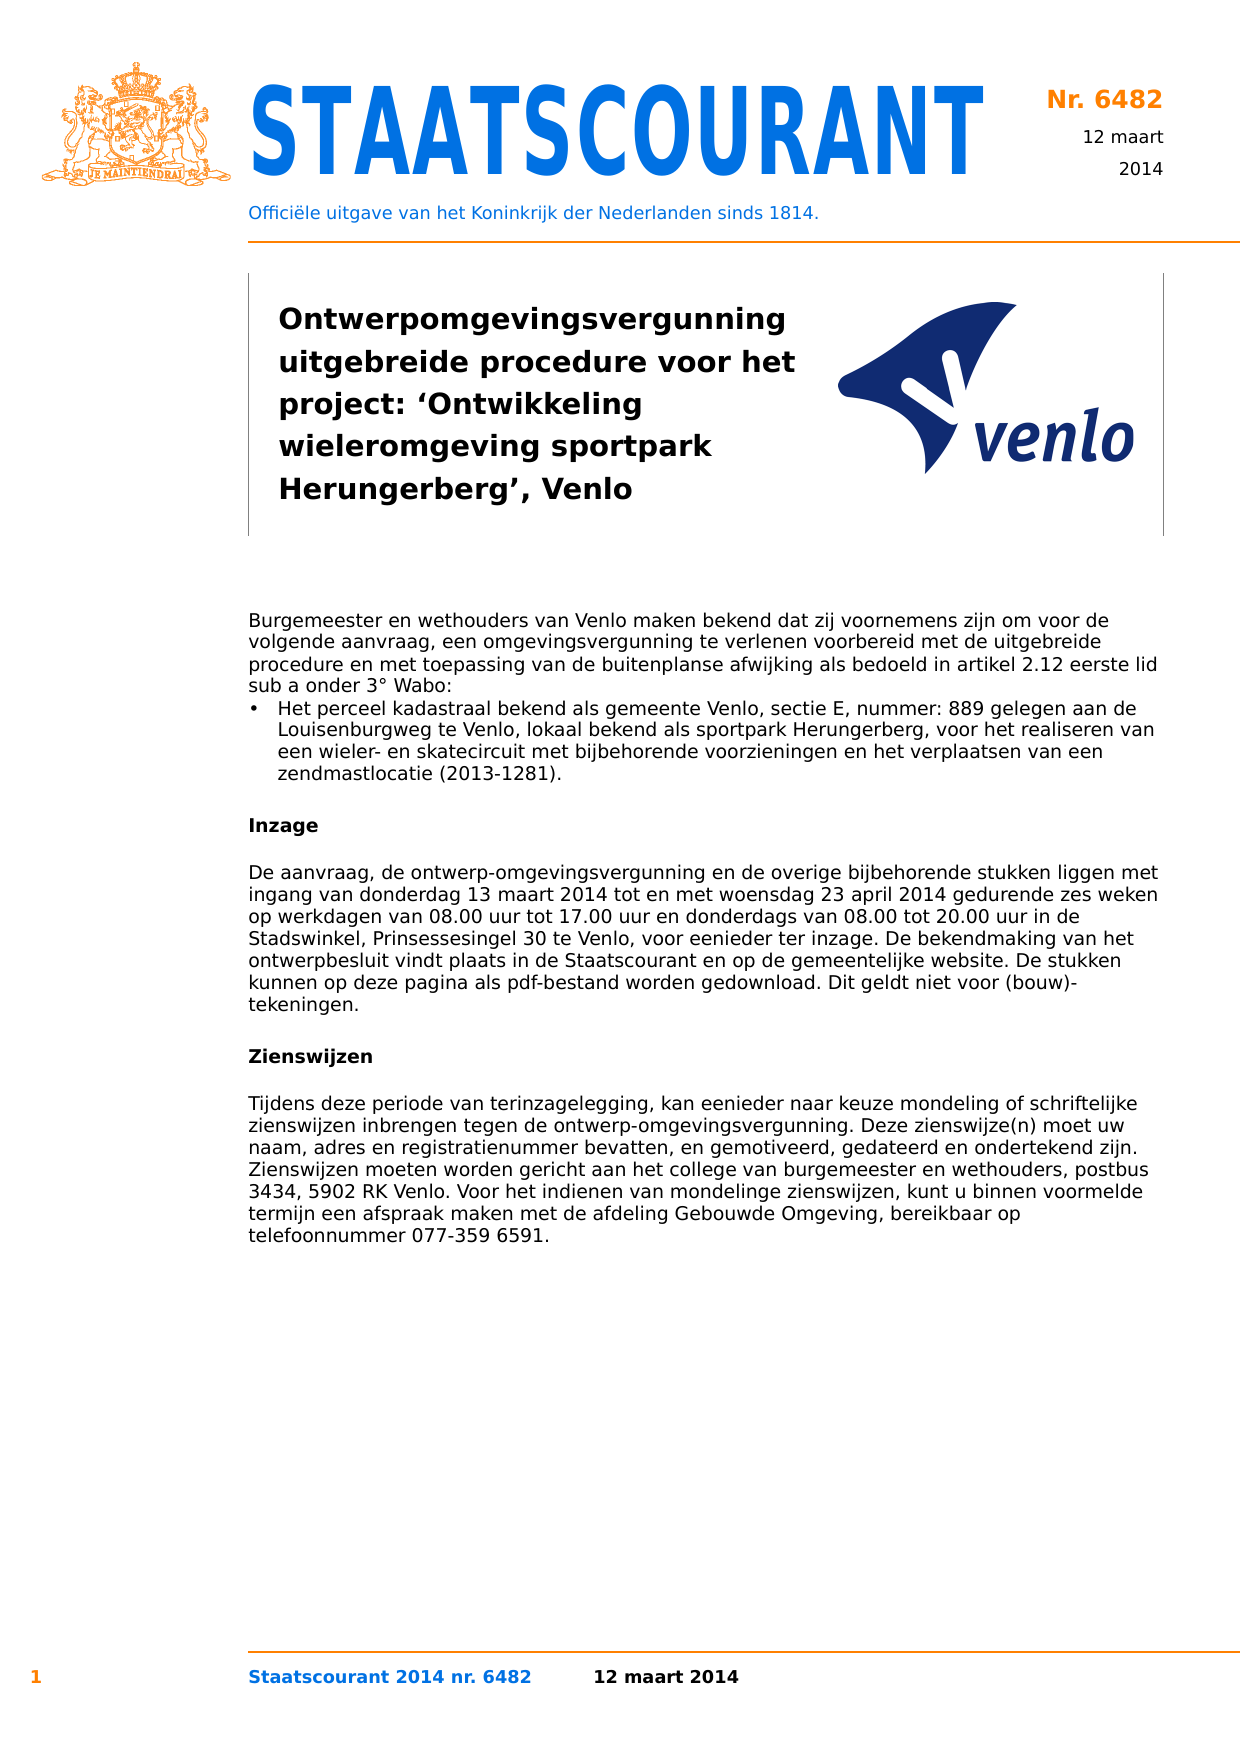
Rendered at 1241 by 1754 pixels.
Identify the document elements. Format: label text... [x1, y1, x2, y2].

table_header [25, 62, 248, 241]
text Burgemeester en wethouders van Venlo maken bekend dat zij voornemens zijn om voor de volgende aanvraag, een omgevingsvergunning te verlenen voorbereid met de uitgebreide procedure en met toepassing van de buitenplanse afwijking als bedoeld in artikel 2.12 eerste lid sub a onder 3° Wabo: [248, 609, 1163, 697]
picture [41, 62, 231, 186]
table_cell 2014 [998, 153, 1240, 203]
table_header STAATSCOURANT [248, 62, 998, 203]
table_cell Officiële uitgave van het Koninkrijk der Nederlanden sinds 1814. [248, 203, 1240, 241]
table_cell 12 maart [998, 121, 1240, 153]
subtitle Zienswijzen [248, 1046, 1163, 1068]
picture [838, 302, 1134, 474]
subtitle Inzage [248, 815, 1163, 837]
table_header Nr. 6482 [998, 62, 1240, 121]
text De aanvraag, de ontwerp-omgevingsvergunning en de overige bijbehorende stukken liggen met ingang van donderdag 13 maart 2014 tot en met woensdag 23 april 2014 gedurende zes weken op werkdagen van 08.00 uur tot 17.00 uur en donderdags van 08.00 tot 20.00 uur in de Stadswinkel, Prinsessesingel 30 te Venlo, voor eenieder ter inzage. De bekendmaking van het ontwerpbesluit vindt plaats in de Staatscourant en op de gemeentelijke website. De stukken kunnen op deze pagina als pdf-bestand worden gedownload. Dit geldt niet voor (bouw)-tekeningen. [248, 862, 1163, 1016]
text • Het perceel kadastraal bekend als gemeente Venlo, sectie E, nummer: 889 gelegen aan de Louisenburgweg te Venlo, lokaal bekend als sportpark Herungerberg, voor het realiseren van een wieler- en skatecircuit met bijbehorende voorzieningen en het verplaatsen van een zendmastlocatie (2013-1281). [248, 697, 1163, 785]
subtitle Ontwerpomgevingsvergunning uitgebreide procedure voor het project: ‘Ontwikkeling wieleromgeving sportpark Herungerberg’, Venlo [249, 273, 1163, 536]
text Tijdens deze periode van terinzagelegging, kan eenieder naar keuze mondeling of schriftelijke zienswijzen inbrengen tegen de ontwerp-omgevingsvergunning. Deze zienswijze(n) moet uw naam, adres en registratienummer bevatten, en gemotiveerd, gedateerd en ondertekend zijn. Zienswijzen moeten worden gericht aan het college van burgemeester en wethouders, postbus 3434, 5902 RK Venlo. Voor het indienen van mondelinge zienswijzen, kunt u binnen voormelde termijn een afspraak maken met de afdeling Gebouwde Omgeving, bereikbaar op telefoonnummer 077-359 6591. [248, 1093, 1163, 1247]
